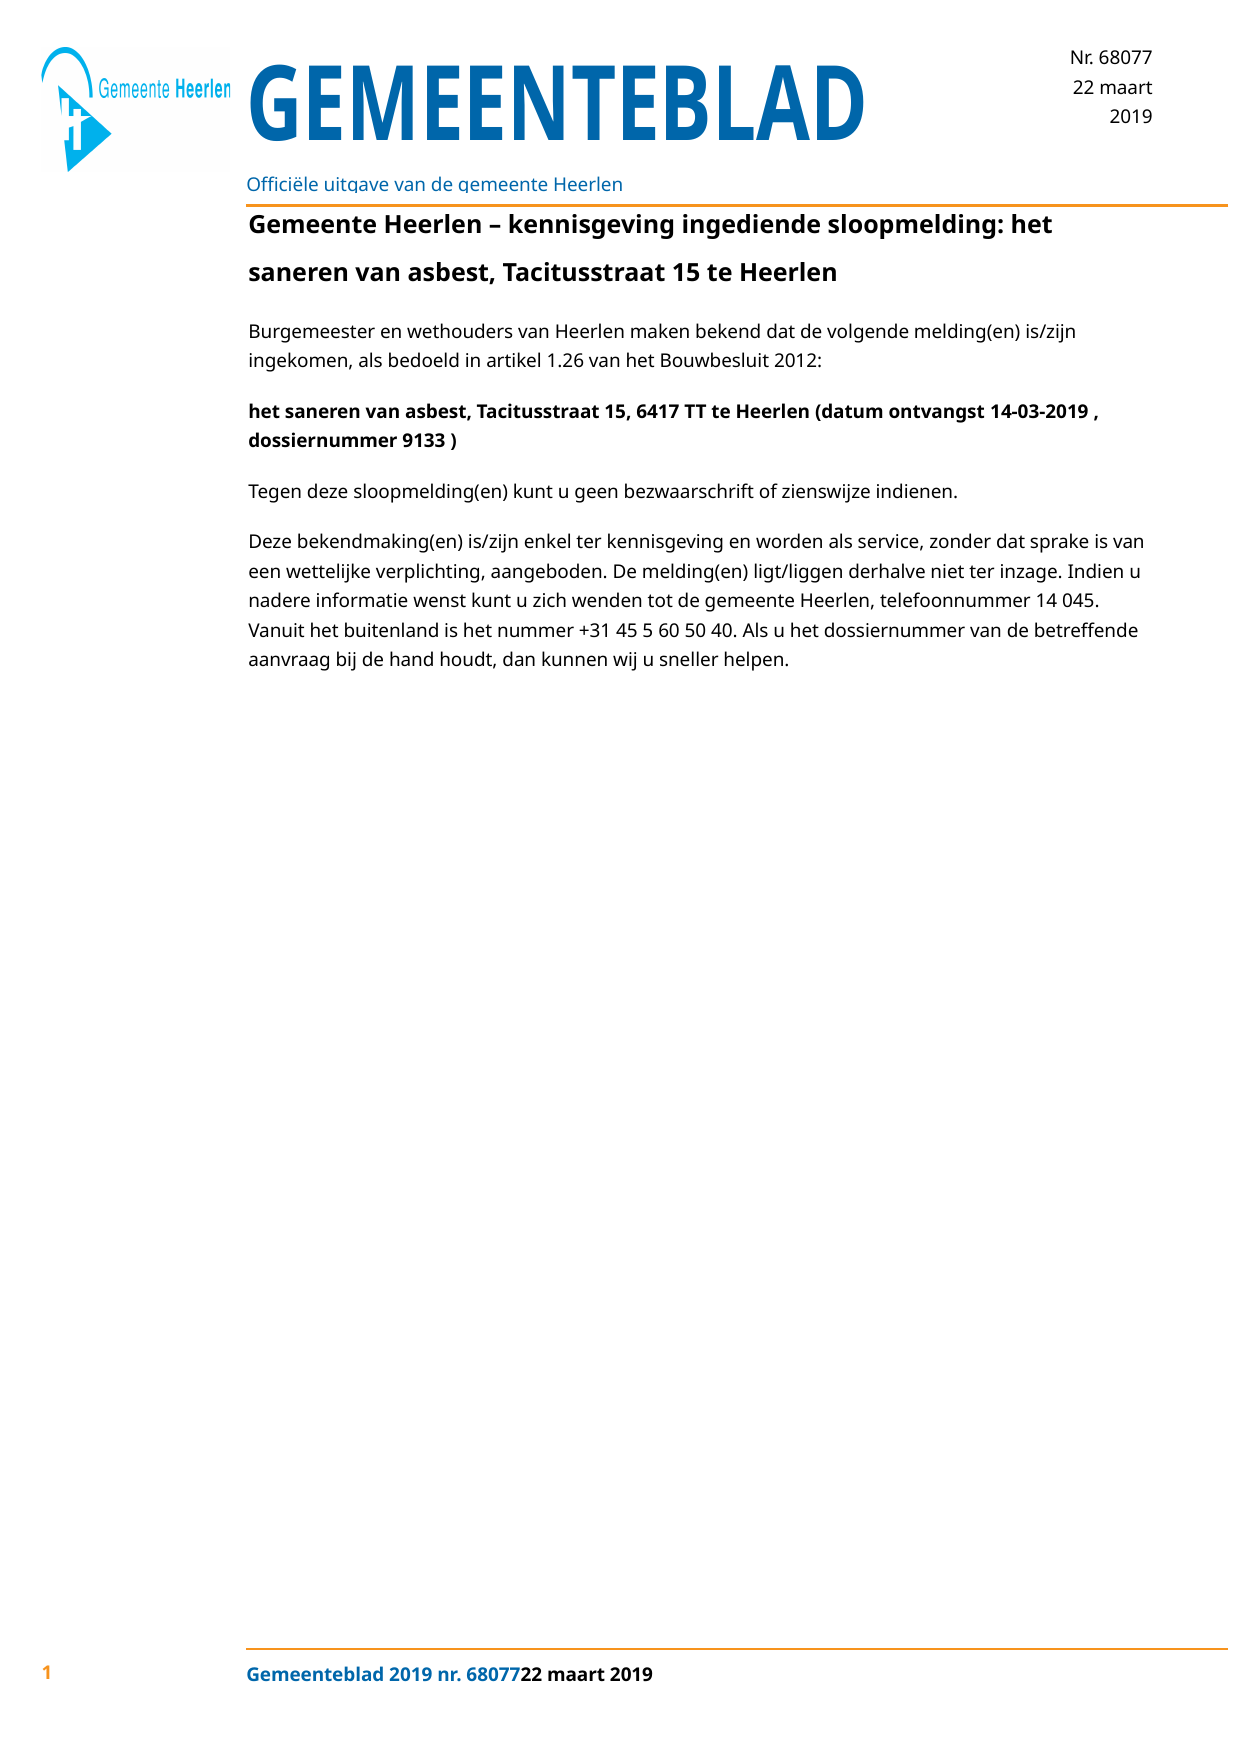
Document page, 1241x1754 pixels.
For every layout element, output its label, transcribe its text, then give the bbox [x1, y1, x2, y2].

text Burgemeester en wethouders van Heerlen maken bekend dat de volgende melding(en) is/zijn ingekomen, als bedoeld in artikel 1.26 van het Bouwbesluit 2012: [248, 318, 1152, 373]
picture [41, 47, 231, 172]
text Deze bekendmaking(en) is/zijn enkel ter kennisgeving en worden als service, zonder dat sprake is van een wettelijke verplichting, aangeboden. De melding(en) ligt/liggen derhalve niet ter inzage. Indien u nadere informatie wenst kunt u zich wenden tot de gemeente Heerlen, telefoonnummer 14 045. Vanuit het buitenland is het nummer +31 45 5 60 50 40. Als u het dossiernummer van de betreffende aanvraag bij de hand houdt, dan kunnen wij u sneller helpen. [248, 528, 1152, 672]
text Gemeente Heerlen – kennisgeving ingediende sloopmelding: het saneren van asbest, Tacitusstraat 15 te Heerlen [248, 207, 1152, 288]
text Tegen deze sloopmelding(en) kunt u geen bezwaarschrift of zienswijze indienen. [248, 478, 1152, 504]
picture [41, 47, 58, 70]
text het saneren van asbest, Tacitusstraat 15, 6417 TT te Heerlen (datum ontvangst 14-03-2019 , dossiernummer 9133 ) [248, 398, 1152, 453]
